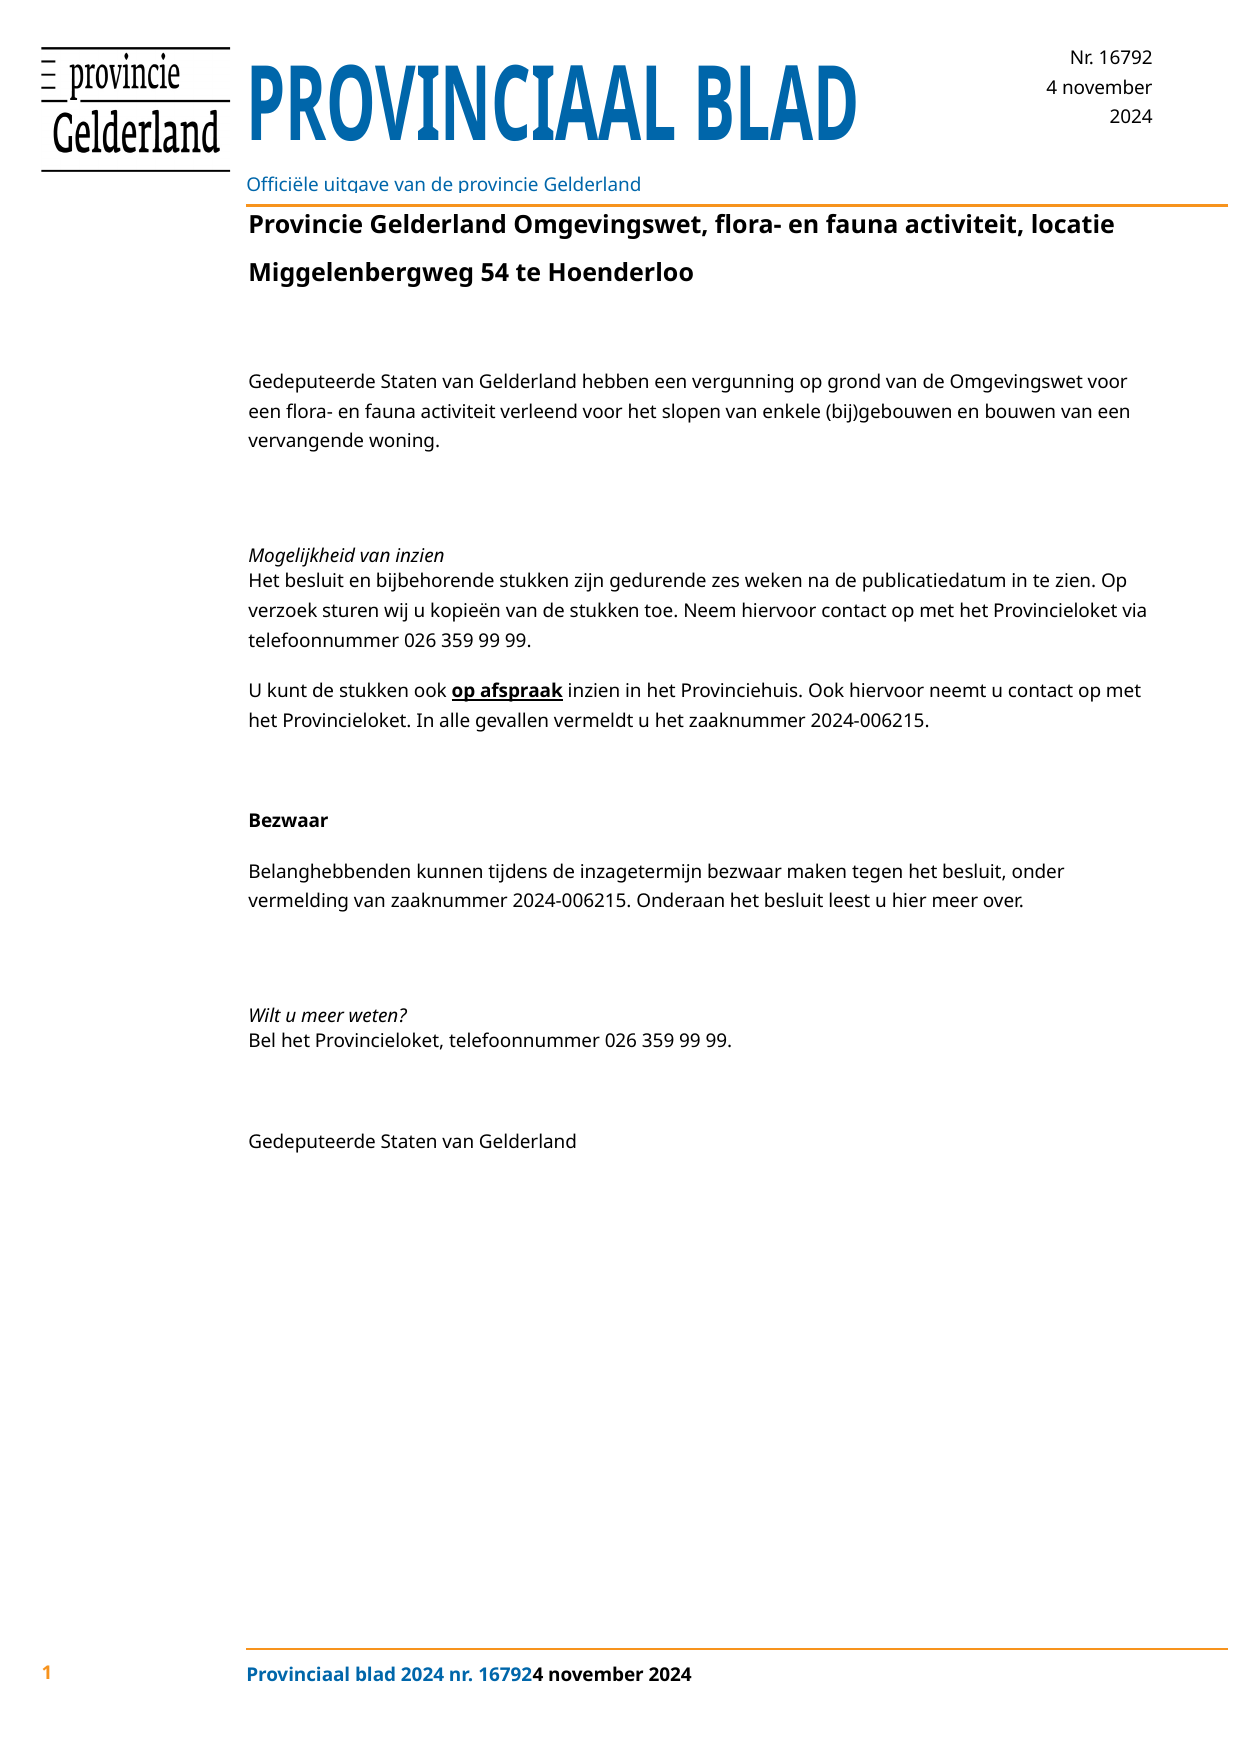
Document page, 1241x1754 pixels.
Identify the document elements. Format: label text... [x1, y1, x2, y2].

text Belanghebbenden kunnen tijdens de inzagetermijn bezwaar maken tegen het besluit, onder vermelding van zaaknummer 2024-006215. Onderaan het besluit leest u hier meer over. [248, 858, 1152, 913]
text Wilt u meer weten? [248, 1002, 1152, 1028]
text Gedeputeerde Staten van Gelderland hebben een vergunning op grond van de Omgevingswet voor een flora- en fauna activiteit verleend voor het slopen van enkele (bij)gebouwen en bouwen van een vervangende woning. [248, 368, 1152, 453]
text Bel het Provincieloket, telefoonnummer 026 359 99 99. [248, 1028, 1152, 1053]
text Het besluit en bijbehorende stukken zijn gedurende zes weken na de publicatiedatum in te zien. Op verzoek sturen wij u kopieën van de stukken toe. Neem hiervoor contact op met het Provincieloket via telefoonnummer 026 359 99 99. [248, 568, 1152, 652]
text Gedeputeerde Staten van Gelderland [248, 1128, 1152, 1154]
text Bezwaar [248, 808, 1152, 833]
picture [41, 47, 231, 172]
text Provincie Gelderland Omgevingswet, flora- en fauna activiteit, locatie Miggelenbergweg 54 te Hoenderloo [248, 207, 1152, 288]
text U kunt de stukken ook op afspraak inzien in het Provinciehuis. Ook hiervoor neemt u contact op met het Provincieloket. In alle gevallen vermeldt u het zaaknummer 2024-006215. [248, 677, 1152, 732]
text Mogelijkheid van inzien [248, 542, 1152, 568]
